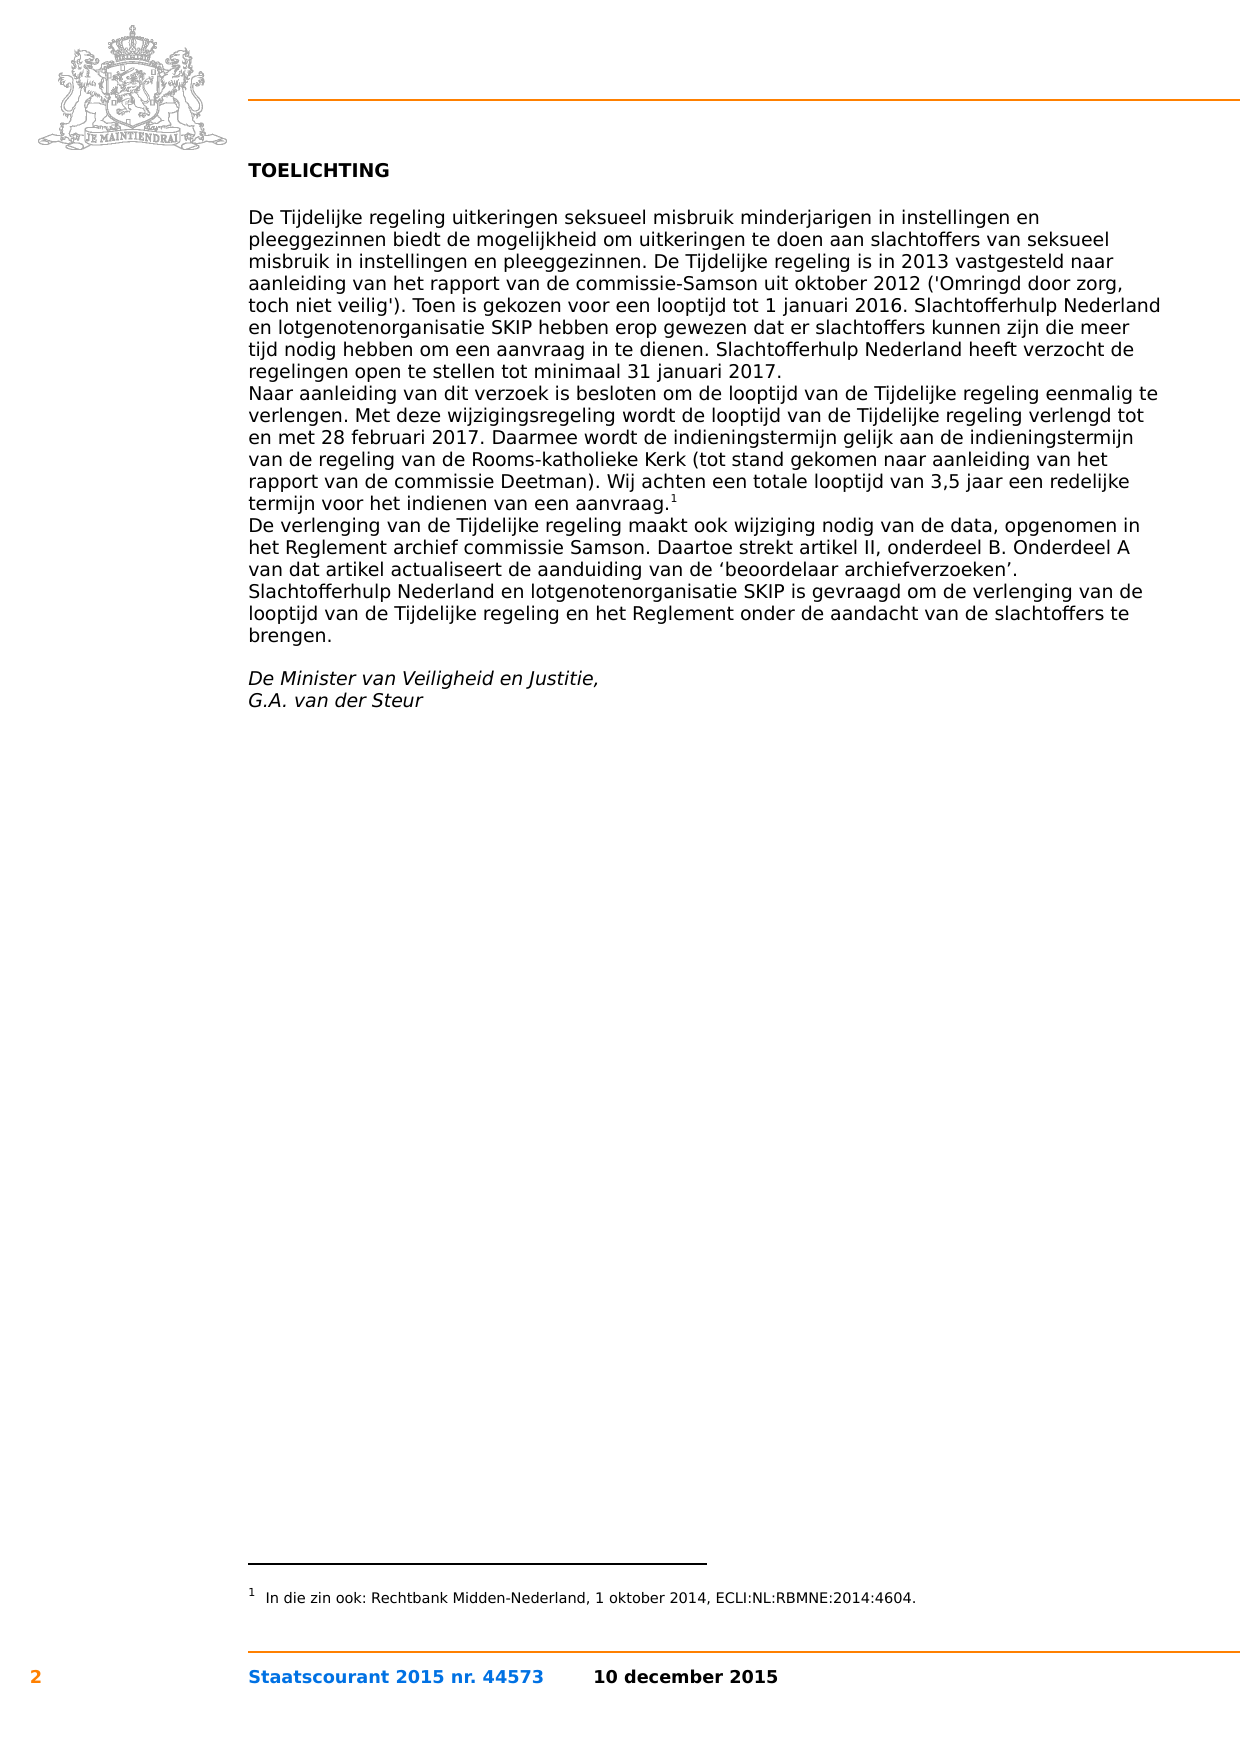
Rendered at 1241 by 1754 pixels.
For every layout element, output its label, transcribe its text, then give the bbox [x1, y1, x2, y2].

text De Tijdelijke regeling uitkeringen seksueel misbruik minderjarigen in instellingen en pleeggezinnen biedt de mogelijkheid om uitkeringen te doen aan slachtoffers van seksueel misbruik in instellingen en pleeggezinnen. De Tijdelijke regeling is in 2013 vastgesteld naar aanleiding van het rapport van de commissie-Samson uit oktober 2012 ('Omringd door zorg, toch niet veilig'). Toen is gekozen voor een looptijd tot 1 januari 2016. Slachtofferhulp Nederland en lotgenotenorganisatie SKIP hebben erop gewezen dat er slachtoffers kunnen zijn die meer tijd nodig hebben om een aanvraag in te dienen. Slachtofferhulp Nederland heeft verzocht de regelingen open te stellen tot minimaal 31 januari 2017. [248, 207, 1163, 383]
subtitle TOELICHTING [248, 160, 1163, 182]
text Naar aanleiding van dit verzoek is besloten om de looptijd van de Tijdelijke regeling eenmalig te verlengen. Met deze wijzigingsregeling wordt de looptijd van de Tijdelijke regeling verlengd tot en met 28 februari 2017. Daarmee wordt de indieningstermijn gelijk aan de indieningstermijn van de regeling van de Rooms-katholieke Kerk (tot stand gekomen naar aanleiding van het rapport van de commissie Deetman). Wij achten een totale looptijd van 3,5 jaar een redelijke termijn voor het indienen van een aanvraag. [248, 383, 1163, 514]
picture [38, 25, 227, 150]
text De verlenging van de Tijdelijke regeling maakt ook wijziging nodig van de data, opgenomen in het Reglement archief commissie Samson. Daartoe strekt artikel II, onderdeel B. Onderdeel A van dat artikel actualiseert de aanduiding van de ‘beoordelaar archiefverzoeken’. [248, 514, 1163, 581]
text Slachtofferhulp Nederland en lotgenotenorganisatie SKIP is gevraagd om de verlenging van de looptijd van de Tijdelijke regeling en het Reglement onder de aandacht van de slachtoffers te brengen. [248, 581, 1163, 646]
text In die zin ook: Rechtbank Midden-Nederland, 1 oktober 2014, ECLI:NL:RBMNE:2014:4604. [248, 1586, 1163, 1608]
text De Minister van Veiligheid en Justitie, G.A. van der Steur [248, 668, 1163, 712]
